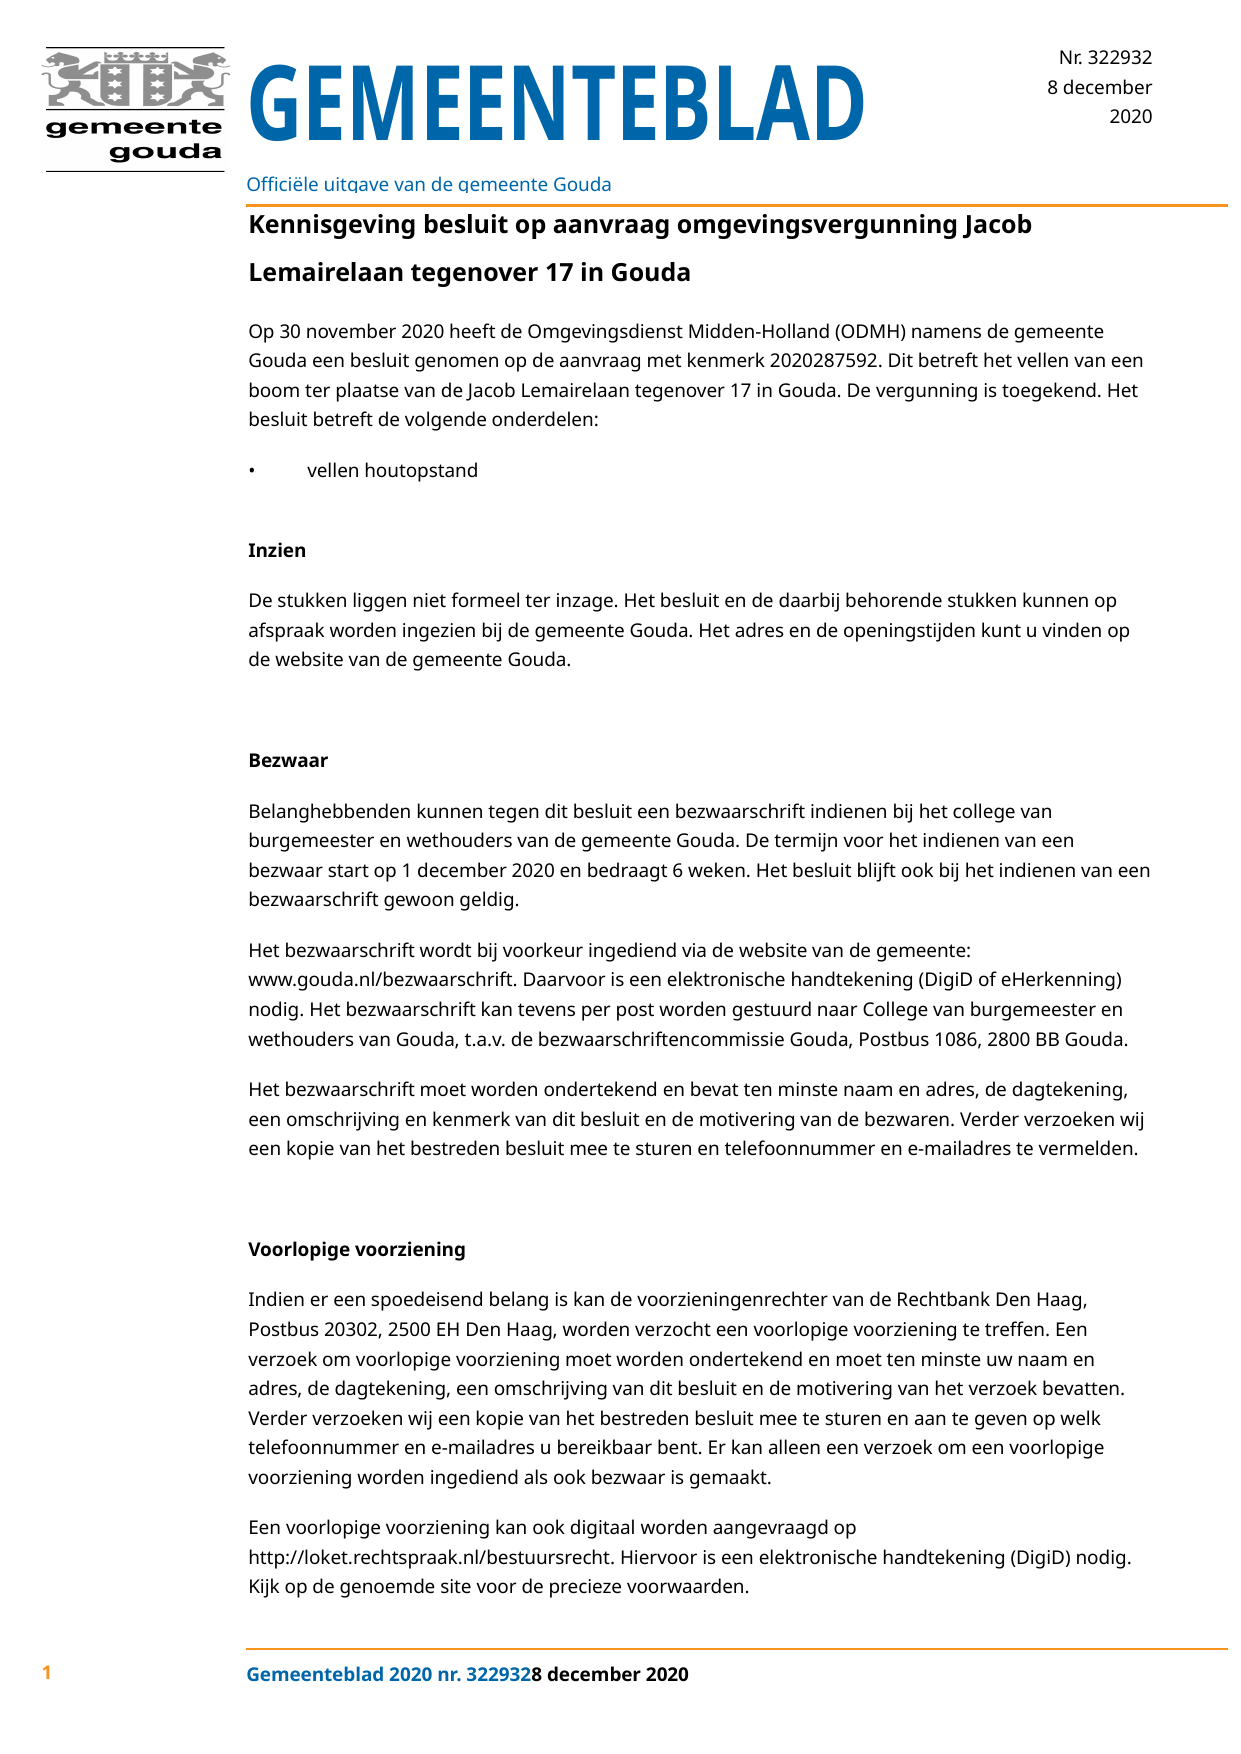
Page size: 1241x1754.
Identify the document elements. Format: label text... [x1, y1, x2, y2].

text Voorlopige voorziening [248, 1236, 1152, 1262]
text Belanghebbenden kunnen tegen dit besluit een bezwaarschrift indienen bij het college van burgemeester en wethouders van de gemeente Gouda. De termijn voor het indienen van een bezwaar start op 1 december 2020 en bedraagt 6 weken. Het besluit blijft ook bij het indienen van een bezwaarschrift gewoon geldig. [248, 798, 1152, 912]
text Inzien [248, 537, 1152, 563]
text Het bezwaarschrift moet worden ondertekend en bevat ten minste naam en adres, de dagtekening, een omschrijving en kenmerk van dit besluit en de motivering van de bezwaren. Verder verzoeken wij een kopie van het bestreden besluit mee te sturen en telefoonnummer en e-mailadres te vermelden. [248, 1076, 1152, 1161]
picture [41, 47, 231, 172]
list vellen houtopstand [248, 457, 1152, 483]
text Bezwaar [248, 747, 1152, 773]
text Een voorlopige voorziening kan ook digitaal worden aangevraagd op http://loket.rechtspraak.nl/bestuursrecht. Hiervoor is een elektronische handtekening (DigiD) nodig. Kijk op de genoemde site voor de precieze voorwaarden. [248, 1514, 1152, 1599]
text Kennisgeving besluit op aanvraag omgevingsvergunning Jacob Lemairelaan tegenover 17 in Gouda [248, 207, 1152, 288]
text De stukken liggen niet formeel ter inzage. Het besluit en de daarbij behorende stukken kunnen op afspraak worden ingezien bij de gemeente Gouda. Het adres en de openingstijden kunt u vinden op de website van de gemeente Gouda. [248, 587, 1152, 672]
text Het bezwaarschrift wordt bij voorkeur ingediend via de website van de gemeente: www.gouda.nl/bezwaarschrift. Daarvoor is een elektronische handtekening (DigiD of eHerkenning) nodig. Het bezwaarschrift kan tevens per post worden gestuurd naar College van burgemeester en wethouders van Gouda, t.a.v. de bezwaarschriftencommissie Gouda, Postbus 1086, 2800 BB Gouda. [248, 937, 1152, 1052]
text Indien er een spoedeisend belang is kan de voorzieningenrechter van de Rechtbank Den Haag, Postbus 20302, 2500 EH Den Haag, worden verzocht een voorlopige voorziening te treffen. Een verzoek om voorlopige voorziening moet worden ondertekend en moet ten minste uw naam en adres, de dagtekening, een omschrijving van dit besluit en de motivering van het verzoek bevatten. Verder verzoeken wij een kopie van het bestreden besluit mee te sturen en aan te geven op welk telefoonnummer en e-mailadres u bereikbaar bent. Er kan alleen een verzoek om een voorlopige voorziening worden ingediend als ook bezwaar is gemaakt. [248, 1287, 1152, 1490]
text Op 30 november 2020 heeft de Omgevingsdienst Midden-Holland (ODMH) namens de gemeente Gouda een besluit genomen op de aanvraag met kenmerk 2020287592. Dit betreft het vellen van een boom ter plaatse van de Jacob Lemairelaan tegenover 17 in Gouda. De vergunning is toegekend. Het besluit betreft de volgende onderdelen: [248, 318, 1152, 432]
